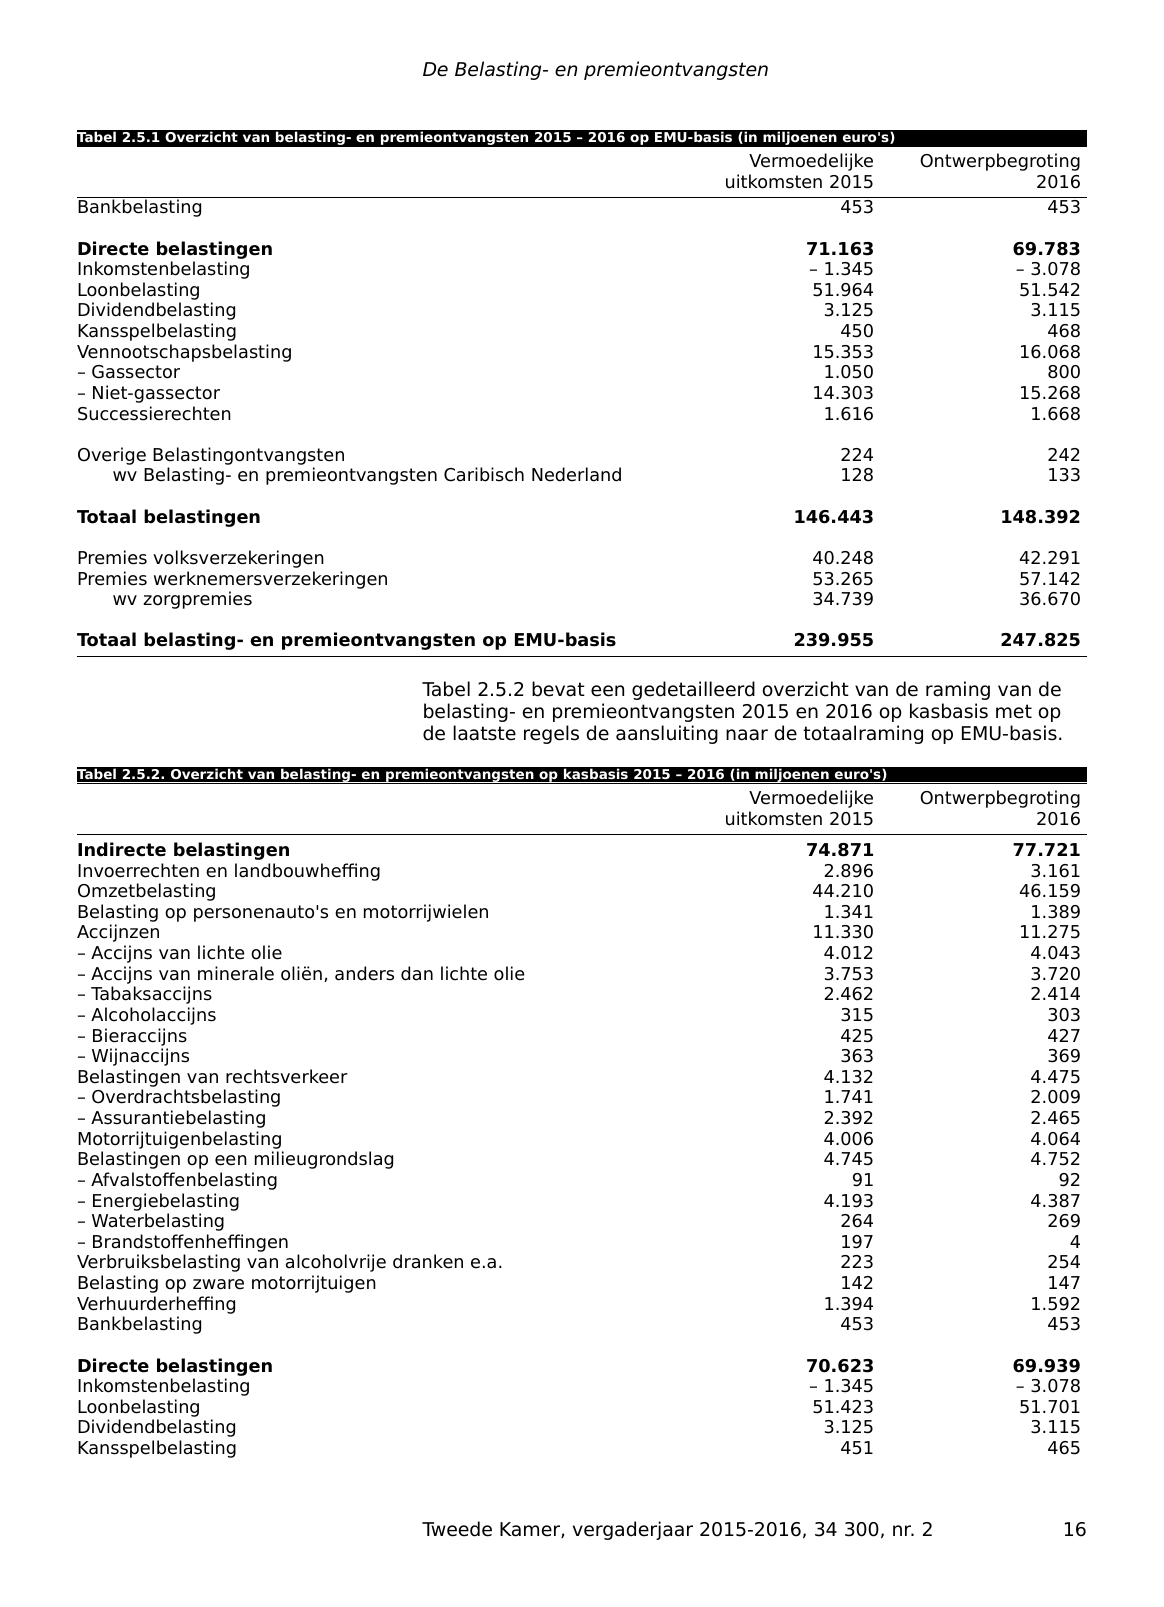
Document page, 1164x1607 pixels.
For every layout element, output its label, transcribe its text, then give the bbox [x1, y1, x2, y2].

table_cell [77, 610, 673, 630]
table_cell 303 [880, 1005, 1087, 1026]
table_cell – 1.345 [673, 1376, 880, 1397]
table_cell 15.353 [673, 342, 880, 362]
table_cell 74.871 [673, 835, 880, 861]
table_cell – Accijns van lichte olie [77, 943, 673, 964]
table_cell 14.303 [673, 383, 880, 403]
table_cell Kansspelbelasting [77, 1438, 673, 1459]
table_cell Loonbelasting [77, 1397, 673, 1417]
table_cell [77, 218, 673, 238]
table_cell [880, 527, 1087, 548]
table_cell [880, 218, 1087, 238]
table_cell 142 [673, 1273, 880, 1294]
table_cell 1.389 [880, 902, 1087, 922]
table_cell – Bieraccijns [77, 1026, 673, 1046]
table_cell 40.248 [673, 548, 880, 568]
table_cell Indirecte belastingen [77, 835, 673, 861]
table_cell 4.132 [673, 1067, 880, 1087]
table_cell Vermoedelijke uitkomsten 2015 [673, 784, 880, 834]
table_cell Totaal belastingen [77, 507, 673, 527]
table_cell 51.423 [673, 1397, 880, 1417]
table_cell 3.125 [673, 300, 880, 321]
table_cell 77.721 [880, 835, 1087, 861]
table_cell 453 [673, 1314, 880, 1335]
table_cell 70.623 [673, 1356, 880, 1376]
table_cell 1.616 [673, 404, 880, 424]
table_cell 51.542 [880, 280, 1087, 300]
table_cell 69.783 [880, 239, 1087, 259]
table_cell 147 [880, 1273, 1087, 1294]
table_cell [77, 424, 673, 445]
table_cell Premies werknemersverzekeringen [77, 569, 673, 589]
table_cell Kansspelbelasting [77, 321, 673, 342]
table_cell 36.670 [880, 589, 1087, 610]
table_cell Directe belastingen [77, 1356, 673, 1376]
table_cell 315 [673, 1005, 880, 1026]
table_cell Verbruiksbelasting van alcoholvrije dranken e.a. [77, 1253, 673, 1273]
table_cell – Energiebelasting [77, 1191, 673, 1211]
table_cell 800 [880, 362, 1087, 383]
table_cell 2.462 [673, 984, 880, 1005]
table_cell 1.592 [880, 1294, 1087, 1314]
table_cell 148.392 [880, 507, 1087, 527]
table_cell 1.394 [673, 1294, 880, 1314]
table_cell [77, 1335, 673, 1356]
table_cell – 1.345 [673, 259, 880, 280]
table_cell [880, 486, 1087, 507]
table_header Tabel 2.5.2. Overzicht van belasting- en premieontvangsten op kasbasis 2015 – 2016 (in miljoenen euro's) [77, 767, 1087, 782]
table_cell [106, 784, 673, 834]
table_cell 4.475 [880, 1067, 1087, 1087]
table_cell wv Belasting- en premieontvangsten Caribisch Nederland [106, 465, 673, 486]
table_cell Directe belastingen [77, 239, 673, 259]
table_cell – Brandstoffenheffingen [77, 1232, 673, 1252]
table_cell 3.125 [673, 1418, 880, 1438]
table_cell 69.939 [880, 1356, 1087, 1376]
table_cell 4.752 [880, 1149, 1087, 1170]
table_cell – Afvalstoffenbelasting [77, 1170, 673, 1191]
table_cell 465 [880, 1438, 1087, 1459]
table_cell Verhuurderheffing [77, 1294, 673, 1314]
table_cell 224 [673, 445, 880, 465]
table_cell – Assurantiebelasting [77, 1108, 673, 1129]
table_cell 450 [673, 321, 880, 342]
table_cell Inkomstenbelasting [77, 1376, 673, 1397]
table_cell – Waterbelasting [77, 1211, 673, 1232]
table_cell 92 [880, 1170, 1087, 1191]
table_cell Invoerrechten en landbouwheffing [77, 861, 673, 881]
table_cell – Niet-gassector [77, 383, 673, 403]
table_cell 71.163 [673, 239, 880, 259]
table_cell 1.050 [673, 362, 880, 383]
table_cell – Gassector [77, 362, 673, 383]
table_cell 453 [880, 1314, 1087, 1335]
table_cell Ontwerpbegroting 2016 [880, 784, 1087, 834]
table_cell [77, 465, 106, 486]
table_cell Omzetbelasting [77, 881, 673, 902]
table_cell 51.964 [673, 280, 880, 300]
table_cell 15.268 [880, 383, 1087, 403]
table_cell [673, 218, 880, 238]
table_cell Ontwerpbegroting 2016 [880, 147, 1087, 197]
table_cell Belasting op personenauto's en motorrijwielen [77, 902, 673, 922]
table_cell wv zorgpremies [106, 589, 673, 610]
table_cell [673, 527, 880, 548]
table_cell – Overdrachtsbelasting [77, 1088, 673, 1108]
table_cell Overige Belastingontvangsten [77, 445, 673, 465]
table_cell 425 [673, 1026, 880, 1046]
table_cell 197 [673, 1232, 880, 1252]
table_cell 3.115 [880, 1418, 1087, 1438]
table_cell [77, 527, 673, 548]
table_cell 91 [673, 1170, 880, 1191]
table_cell 4.012 [673, 943, 880, 964]
table_cell 2.896 [673, 861, 880, 881]
table_cell Accijnzen [77, 923, 673, 943]
text Tabel 2.5.2 bevat een gedetailleerd overzicht van de raming van de belasting- en premieontvangsten 2015 en 2016 op kasbasis met op de laatste regels de aansluiting naar de totaalraming op EMU-basis. [422, 679, 1087, 745]
table_cell 254 [880, 1253, 1087, 1273]
table_cell Vennootschapsbelasting [77, 342, 673, 362]
table_cell Inkomstenbelasting [77, 259, 673, 280]
table_cell 34.739 [673, 589, 880, 610]
table_cell [880, 424, 1087, 445]
table_cell 453 [880, 198, 1087, 218]
table_cell – 3.078 [880, 1376, 1087, 1397]
table_cell [77, 784, 106, 834]
table_cell 1.341 [673, 902, 880, 922]
table_cell – Alcoholaccijns [77, 1005, 673, 1026]
table_cell 3.115 [880, 300, 1087, 321]
table_cell 2.009 [880, 1088, 1087, 1108]
table_cell Premies volksverzekeringen [77, 548, 673, 568]
table_cell [673, 486, 880, 507]
table_cell Loonbelasting [77, 280, 673, 300]
table_cell 1.741 [673, 1088, 880, 1108]
table_cell 4 [880, 1232, 1087, 1252]
table_cell Belastingen van rechtsverkeer [77, 1067, 673, 1087]
table_cell 269 [880, 1211, 1087, 1232]
table_cell [673, 1335, 880, 1356]
table_cell Belastingen op een milieugrondslag [77, 1149, 673, 1170]
table_cell 46.159 [880, 881, 1087, 902]
table_cell [880, 610, 1087, 630]
table_cell 42.291 [880, 548, 1087, 568]
table_cell 4.387 [880, 1191, 1087, 1211]
table_cell 4.006 [673, 1129, 880, 1149]
table_cell 1.668 [880, 404, 1087, 424]
table_cell [77, 147, 106, 197]
table_cell 11.275 [880, 923, 1087, 943]
table_cell Belasting op zware motorrijtuigen [77, 1273, 673, 1294]
table_cell 363 [673, 1046, 880, 1067]
table_cell 11.330 [673, 923, 880, 943]
table_cell 51.701 [880, 1397, 1087, 1417]
table_cell 57.142 [880, 569, 1087, 589]
table_cell 4.064 [880, 1129, 1087, 1149]
table_cell 44.210 [673, 881, 880, 902]
table_cell – Wijnaccijns [77, 1046, 673, 1067]
table_cell 239.955 [673, 630, 880, 656]
table_cell – Accijns van minerale oliën, anders dan lichte olie [77, 964, 673, 984]
table_cell Totaal belasting- en premieontvangsten op EMU-basis [77, 630, 673, 656]
table_cell 451 [673, 1438, 880, 1459]
table_cell Dividendbelasting [77, 300, 673, 321]
table_cell 242 [880, 445, 1087, 465]
table_cell 4.043 [880, 943, 1087, 964]
table_cell [77, 486, 673, 507]
table_cell 264 [673, 1211, 880, 1232]
table_cell 2.465 [880, 1108, 1087, 1129]
table_cell Bankbelasting [77, 198, 673, 218]
table_cell – 3.078 [880, 259, 1087, 280]
table_cell 146.443 [673, 507, 880, 527]
table_cell 2.392 [673, 1108, 880, 1129]
table_cell 4.745 [673, 1149, 880, 1170]
table_cell Motorrijtuigenbelasting [77, 1129, 673, 1149]
table_cell [880, 1335, 1087, 1356]
table_cell [673, 424, 880, 445]
table_cell 128 [673, 465, 880, 486]
table_cell 3.753 [673, 964, 880, 984]
table_cell [77, 589, 106, 610]
table_cell 16.068 [880, 342, 1087, 362]
table_cell Bankbelasting [77, 1314, 673, 1335]
table_cell 427 [880, 1026, 1087, 1046]
table_cell Successierechten [77, 404, 673, 424]
table_cell 468 [880, 321, 1087, 342]
table_cell 133 [880, 465, 1087, 486]
table_cell [673, 610, 880, 630]
table_cell 4.193 [673, 1191, 880, 1211]
table_cell 247.825 [880, 630, 1087, 656]
table_cell [106, 147, 673, 197]
table_cell 453 [673, 198, 880, 218]
table_cell 369 [880, 1046, 1087, 1067]
table_cell – Tabaksaccijns [77, 984, 673, 1005]
table_cell 53.265 [673, 569, 880, 589]
table_cell 3.720 [880, 964, 1087, 984]
table_cell 2.414 [880, 984, 1087, 1005]
table_cell 3.161 [880, 861, 1087, 881]
table_cell Vermoedelijke uitkomsten 2015 [673, 147, 880, 197]
table_cell Dividendbelasting [77, 1418, 673, 1438]
table_header Tabel 2.5.1 Overzicht van belasting- en premieontvangsten 2015 – 2016 op EMU-basis (in miljoenen euro's) [77, 130, 1087, 146]
table_cell 223 [673, 1253, 880, 1273]
